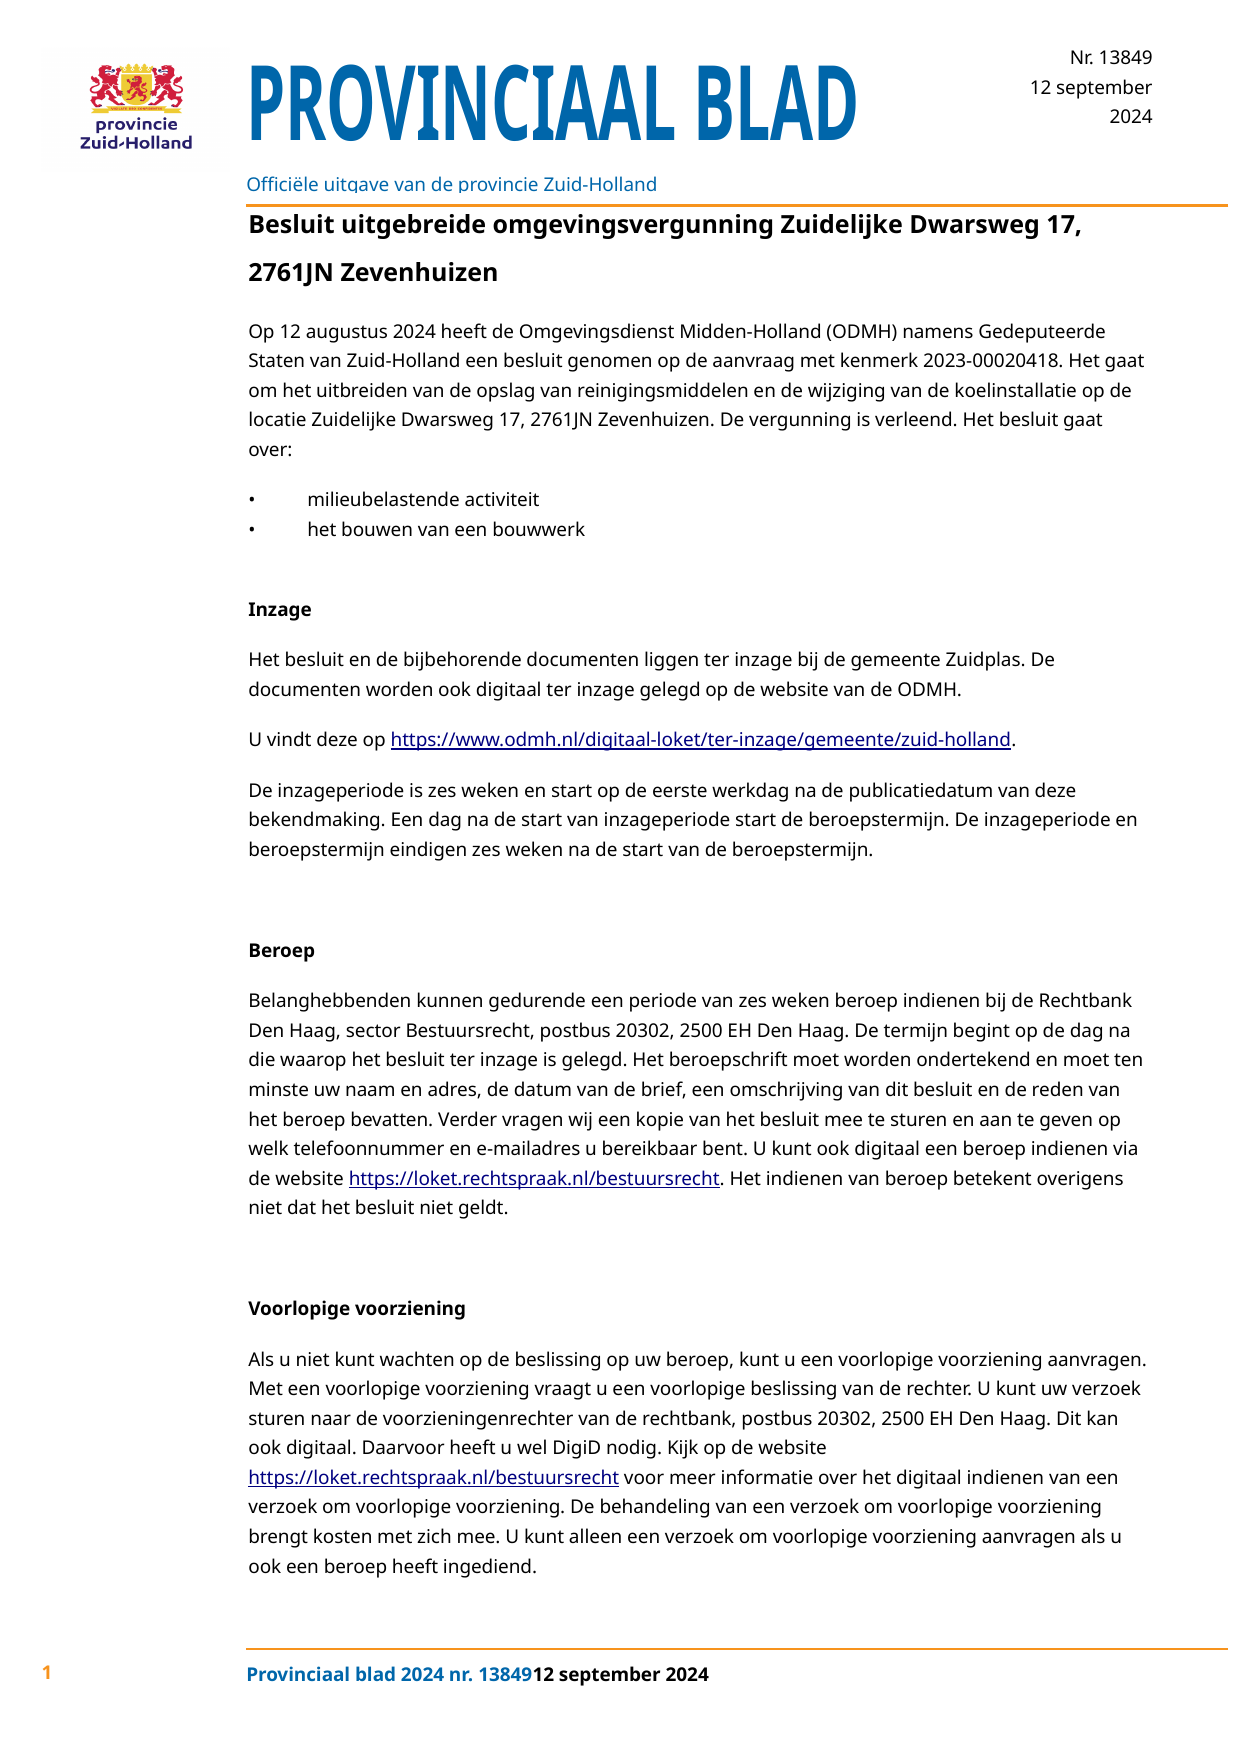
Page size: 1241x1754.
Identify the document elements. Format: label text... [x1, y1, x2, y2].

text Voorlopige voorziening [248, 1295, 1152, 1321]
list het bouwen van een bouwwerk [248, 516, 1152, 542]
picture [41, 47, 231, 172]
text Beroep [248, 937, 1152, 963]
text De inzageperiode is zes weken en start op de eerste werkdag na de publicatiedatum van deze bekendmaking. Een dag na de start van inzageperiode start de beroepstermijn. De inzageperiode en beroepstermijn eindigen zes weken na de start van de beroepstermijn. [248, 777, 1152, 862]
text U vindt deze op https://www.odmh.nl/digitaal-loket/ter-inzage/gemeente/zuid-holland. [248, 727, 1152, 752]
list milieubelastende activiteit [248, 487, 1152, 512]
text Inzage [248, 596, 1152, 622]
text Belanghebbenden kunnen gedurende een periode van zes weken beroep indienen bij de Rechtbank Den Haag, sector Bestuursrecht, postbus 20302, 2500 EH Den Haag. De termijn begint op de dag na die waarop het besluit ter inzage is gelegd. Het beroepschrift moet worden ondertekend en moet ten minste uw naam en adres, de datum van de brief, een omschrijving van dit besluit en de reden van het beroep bevatten. Verder vragen wij een kopie van het besluit mee te sturen en aan te geven op welk telefoonnummer en e-mailadres u bereikbaar bent. U kunt ook digitaal een beroep indienen via de website https://loket.rechtspraak.nl/bestuursrecht. Het indienen van beroep betekent overigens niet dat het besluit niet geldt. [248, 987, 1152, 1220]
text Besluit uitgebreide omgevingsvergunning Zuidelijke Dwarsweg 17, 2761JN Zevenhuizen [248, 207, 1152, 288]
text Op 12 augustus 2024 heeft de Omgevingsdienst Midden-Holland (ODMH) namens Gedeputeerde Staten van Zuid-Holland een besluit genomen op de aanvraag met kenmerk 2023-00020418. Het gaat om het uitbreiden van de opslag van reinigingsmiddelen en de wijziging van de koelinstallatie op de locatie Zuidelijke Dwarsweg 17, 2761JN Zevenhuizen. De vergunning is verleend. Het besluit gaat over: [248, 318, 1152, 462]
text Als u niet kunt wachten op de beslissing op uw beroep, kunt u een voorlopige voorziening aanvragen. Met een voorlopige voorziening vraagt u een voorlopige beslissing van de rechter. U kunt uw verzoek sturen naar de voorzieningenrechter van de rechtbank, postbus 20302, 2500 EH Den Haag. Dit kan ook digitaal. Daarvoor heeft u wel DigiD nodig. Kijk op de website https://loket.rechtspraak.nl/bestuursrecht voor meer informatie over het digitaal indienen van een verzoek om voorlopige voorziening. De behandeling van een verzoek om voorlopige voorziening brengt kosten met zich mee. U kunt alleen een verzoek om voorlopige voorziening aanvragen als u ook een beroep heeft ingediend. [248, 1346, 1152, 1579]
text Het besluit en de bijbehorende documenten liggen ter inzage bij de gemeente Zuidplas. De documenten worden ook digitaal ter inzage gelegd op de website van de ODMH. [248, 647, 1152, 702]
